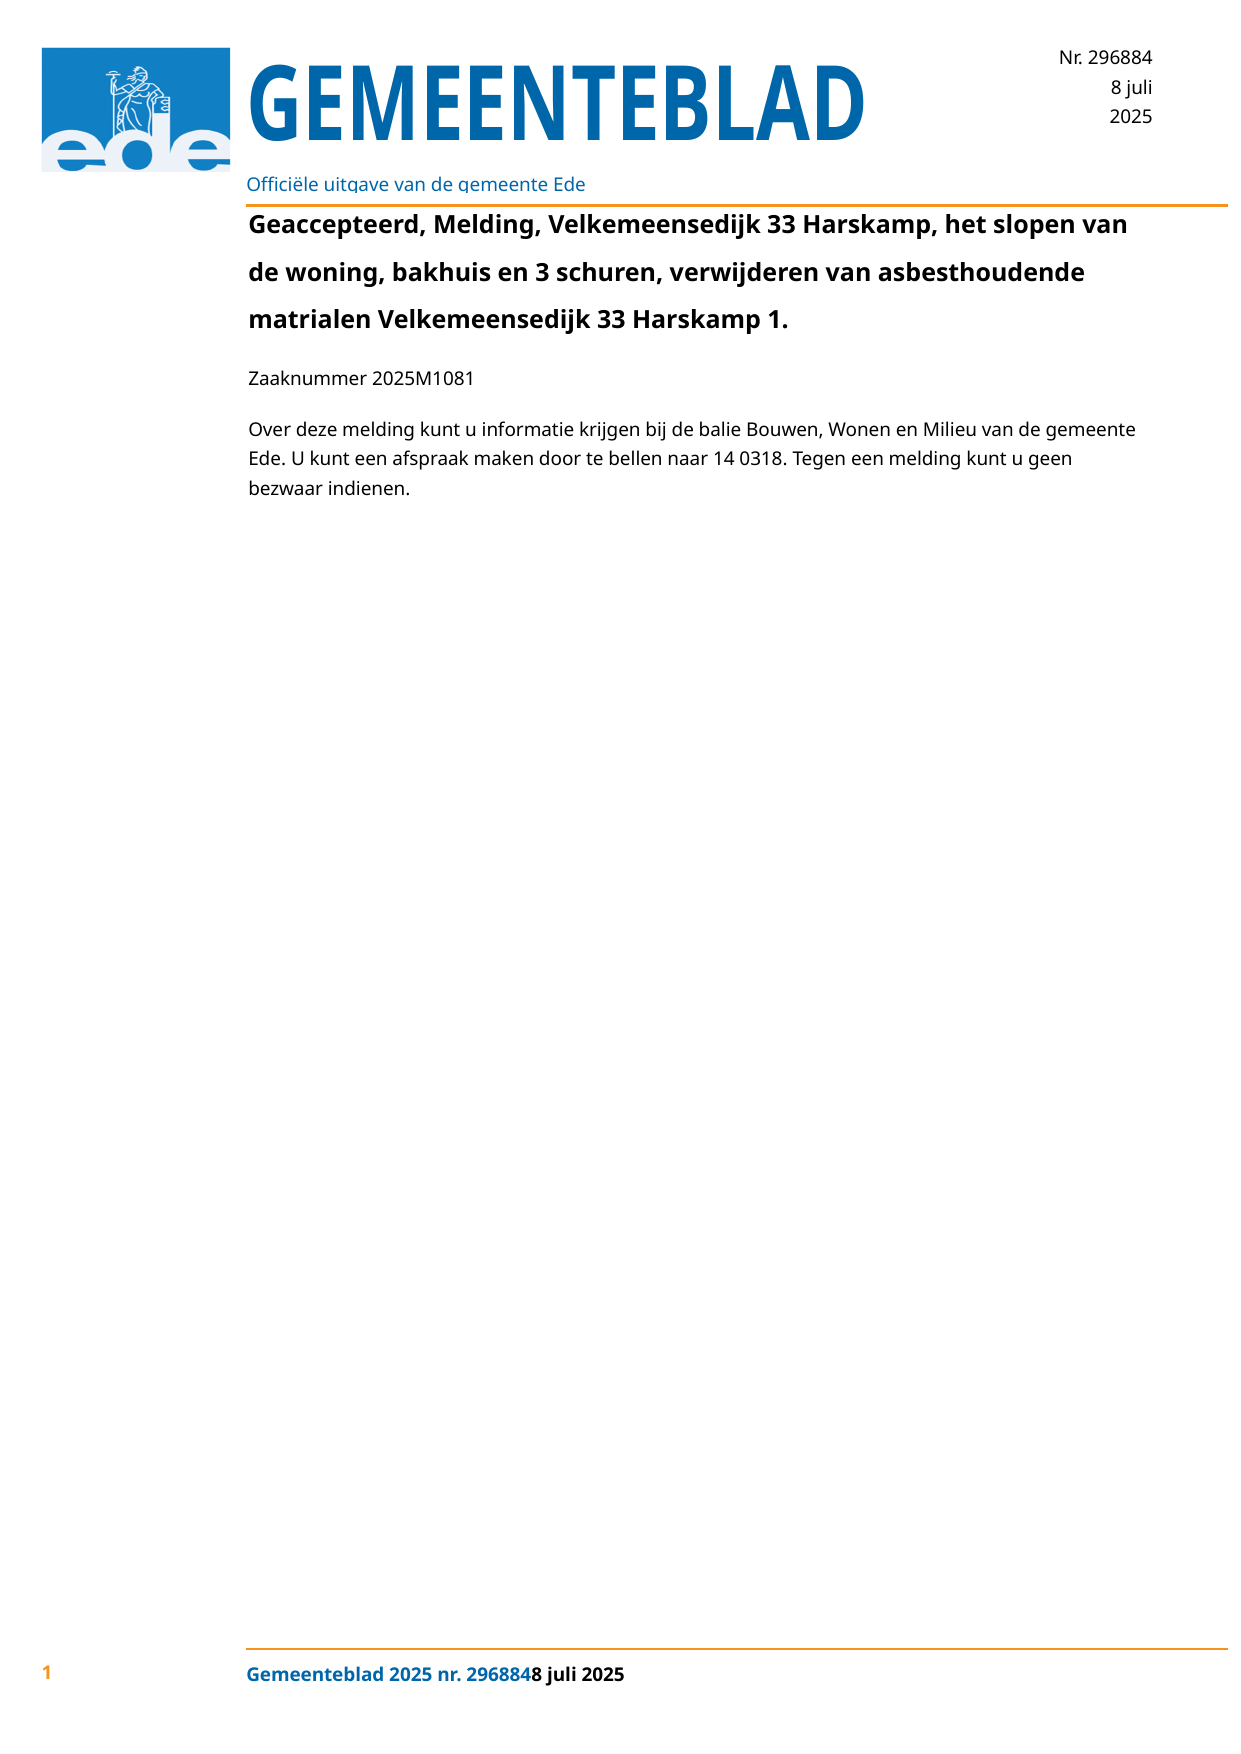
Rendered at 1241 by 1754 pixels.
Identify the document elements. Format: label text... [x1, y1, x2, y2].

text Geaccepteerd, Melding, Velkemeensedijk 33 Harskamp, het slopen van de woning, bakhuis en 3 schuren, verwijderen van asbesthoudende matrialen Velkemeensedijk 33 Harskamp 1. [248, 207, 1152, 336]
text Zaaknummer 2025M1081 [248, 366, 1152, 391]
picture [41, 47, 231, 172]
text Over deze melding kunt u informatie krijgen bij de balie Bouwen, Wonen en Milieu van de gemeente Ede. U kunt een afspraak maken door te bellen naar 14 0318. Tegen een melding kunt u geen bezwaar indienen. [248, 416, 1152, 501]
